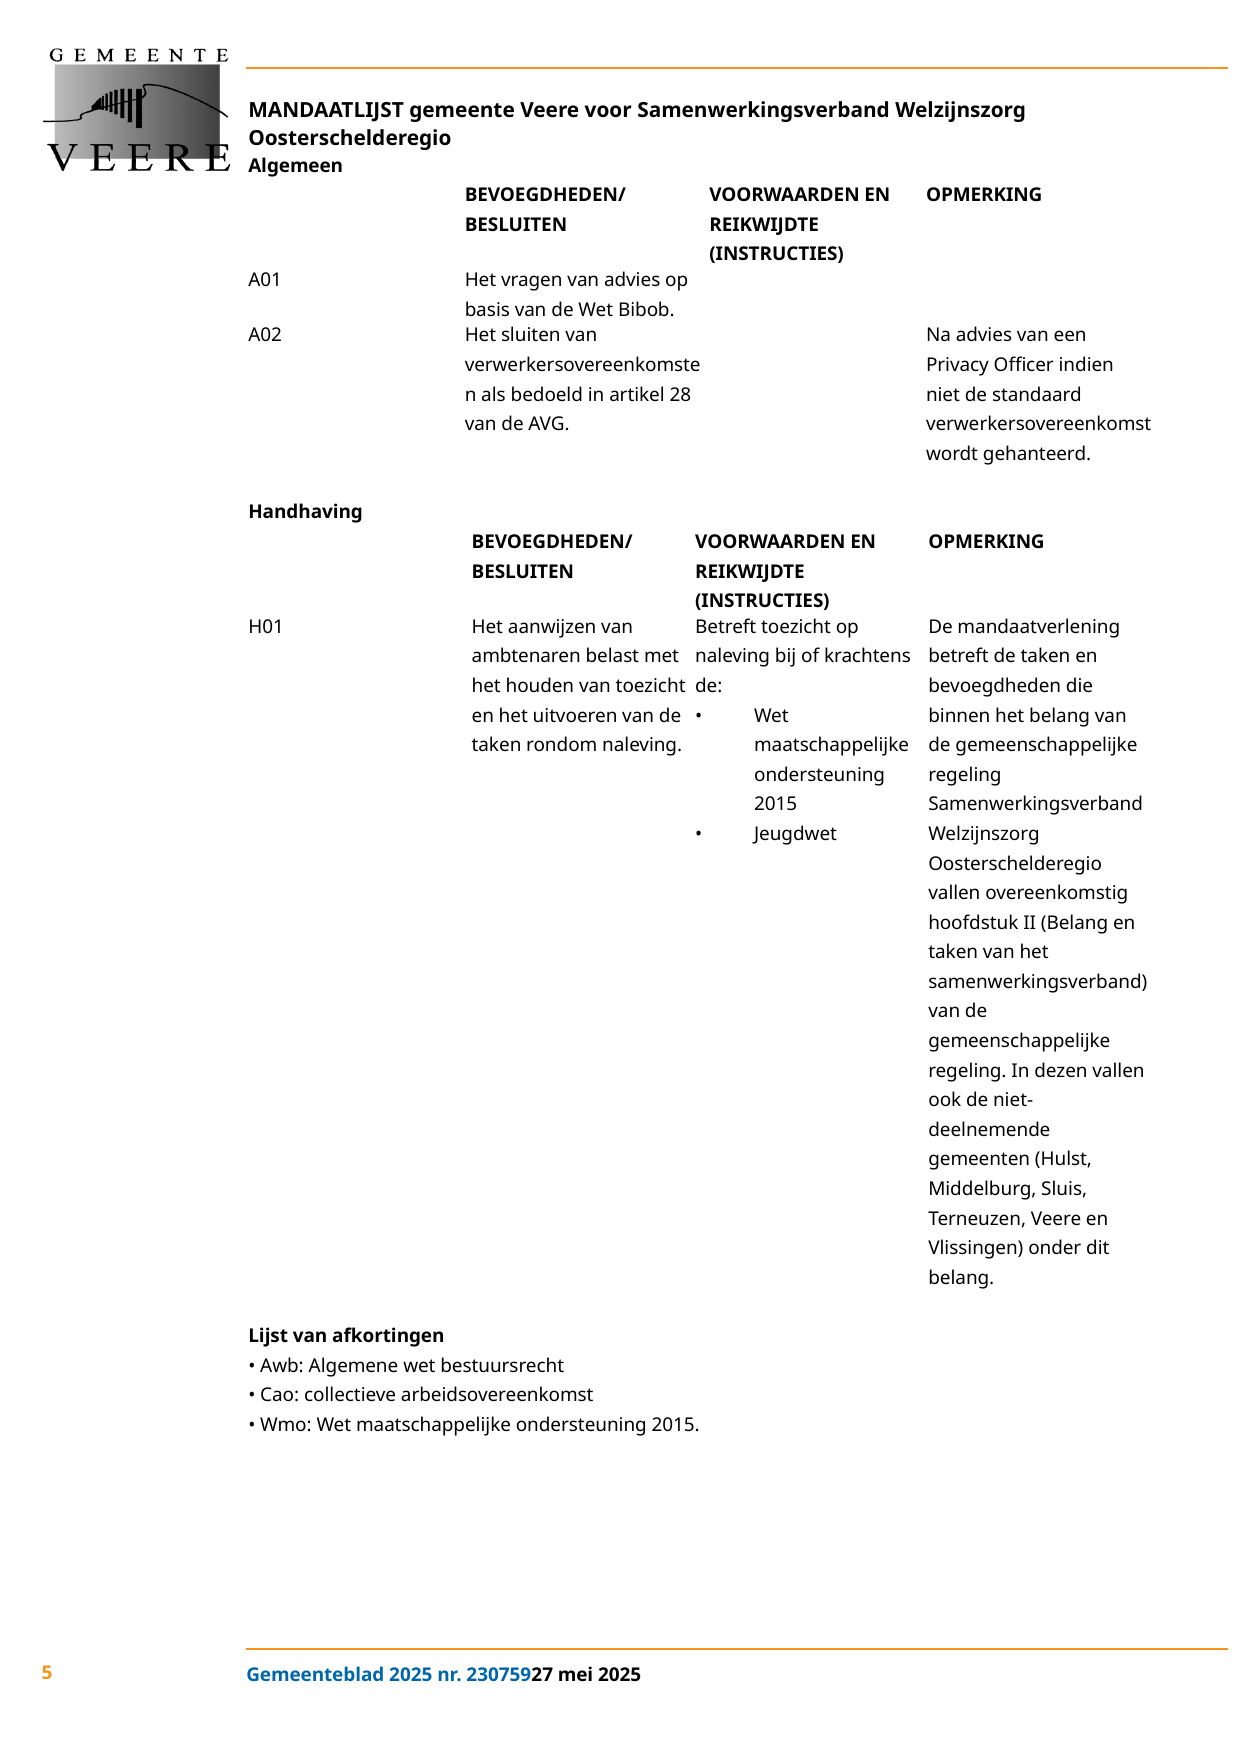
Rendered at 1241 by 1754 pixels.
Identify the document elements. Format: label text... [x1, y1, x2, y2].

table_header OPMERKING [928, 528, 1152, 613]
table_cell A02 [248, 322, 464, 466]
table_header BEVOEGDHEDEN/ BESLUITEN [465, 181, 709, 266]
text Lijst van afkortingen [248, 1322, 1152, 1348]
table_cell Het sluiten van verwerkersovereenkomsten als bedoeld in artikel 28 van de AVG. [465, 322, 709, 466]
table_cell De mandaatverlening betreft de taken en bevoegdheden die binnen het belang van de gemeenschappelijke regeling Samenwerkingsverband Welzijnszorg Oosterschelderegio vallen overeenkomstig hoofdstuk II (Belang en taken van het samenwerkingsverband) van de gemeenschappelijke regeling. In dezen vallen ook de niet-deelnemende gemeenten (Hulst, Middelburg, Sluis, Terneuzen, Veere en Vlissingen) onder dit belang. [928, 613, 1152, 1290]
text MANDAATLIJST gemeente Veere voor Samenwerkingsverband Welzijnszorg Oosterschelderegio [248, 95, 1152, 152]
table_cell [709, 266, 926, 322]
table_header VOORWAARDEN EN REIKWIJDTE (INSTRUCTIES) [709, 181, 926, 266]
table_cell Het vragen van advies op basis van de Wet Bibob. [465, 266, 709, 322]
table_header VOORWAARDEN EN REIKWIJDTE (INSTRUCTIES) [695, 528, 928, 613]
text • Wmo: Wet maatschappelijke ondersteuning 2015. [248, 1411, 1152, 1437]
table_cell A01 [248, 266, 464, 322]
table_cell Het aanwijzen van ambtenaren belast met het houden van toezicht en het uitvoeren van de taken rondom naleving. [471, 613, 695, 1290]
picture [41, 47, 231, 172]
text • Awb: Algemene wet bestuursrecht [248, 1352, 1152, 1378]
table_cell [926, 266, 1152, 322]
text • Cao: collectieve arbeidsovereenkomst [248, 1382, 1152, 1407]
text Handhaving [248, 498, 1152, 524]
table_cell [709, 322, 926, 466]
text Algemeen [248, 152, 1152, 177]
table_header OPMERKING [926, 181, 1152, 266]
table_cell Na advies van een Privacy Officer indien niet de standaard verwerkersovereenkomst wordt gehanteerd. [926, 322, 1152, 466]
table_header [248, 528, 471, 613]
table_header BEVOEGDHEDEN/ BESLUITEN [471, 528, 695, 613]
table_cell H01 [248, 613, 471, 1290]
table_header [248, 181, 464, 266]
table_cell Betreft toezicht op naleving bij of krachtens de: Wet maatschappelijke ondersteuning 2015 Jeugdwet [695, 613, 928, 1290]
